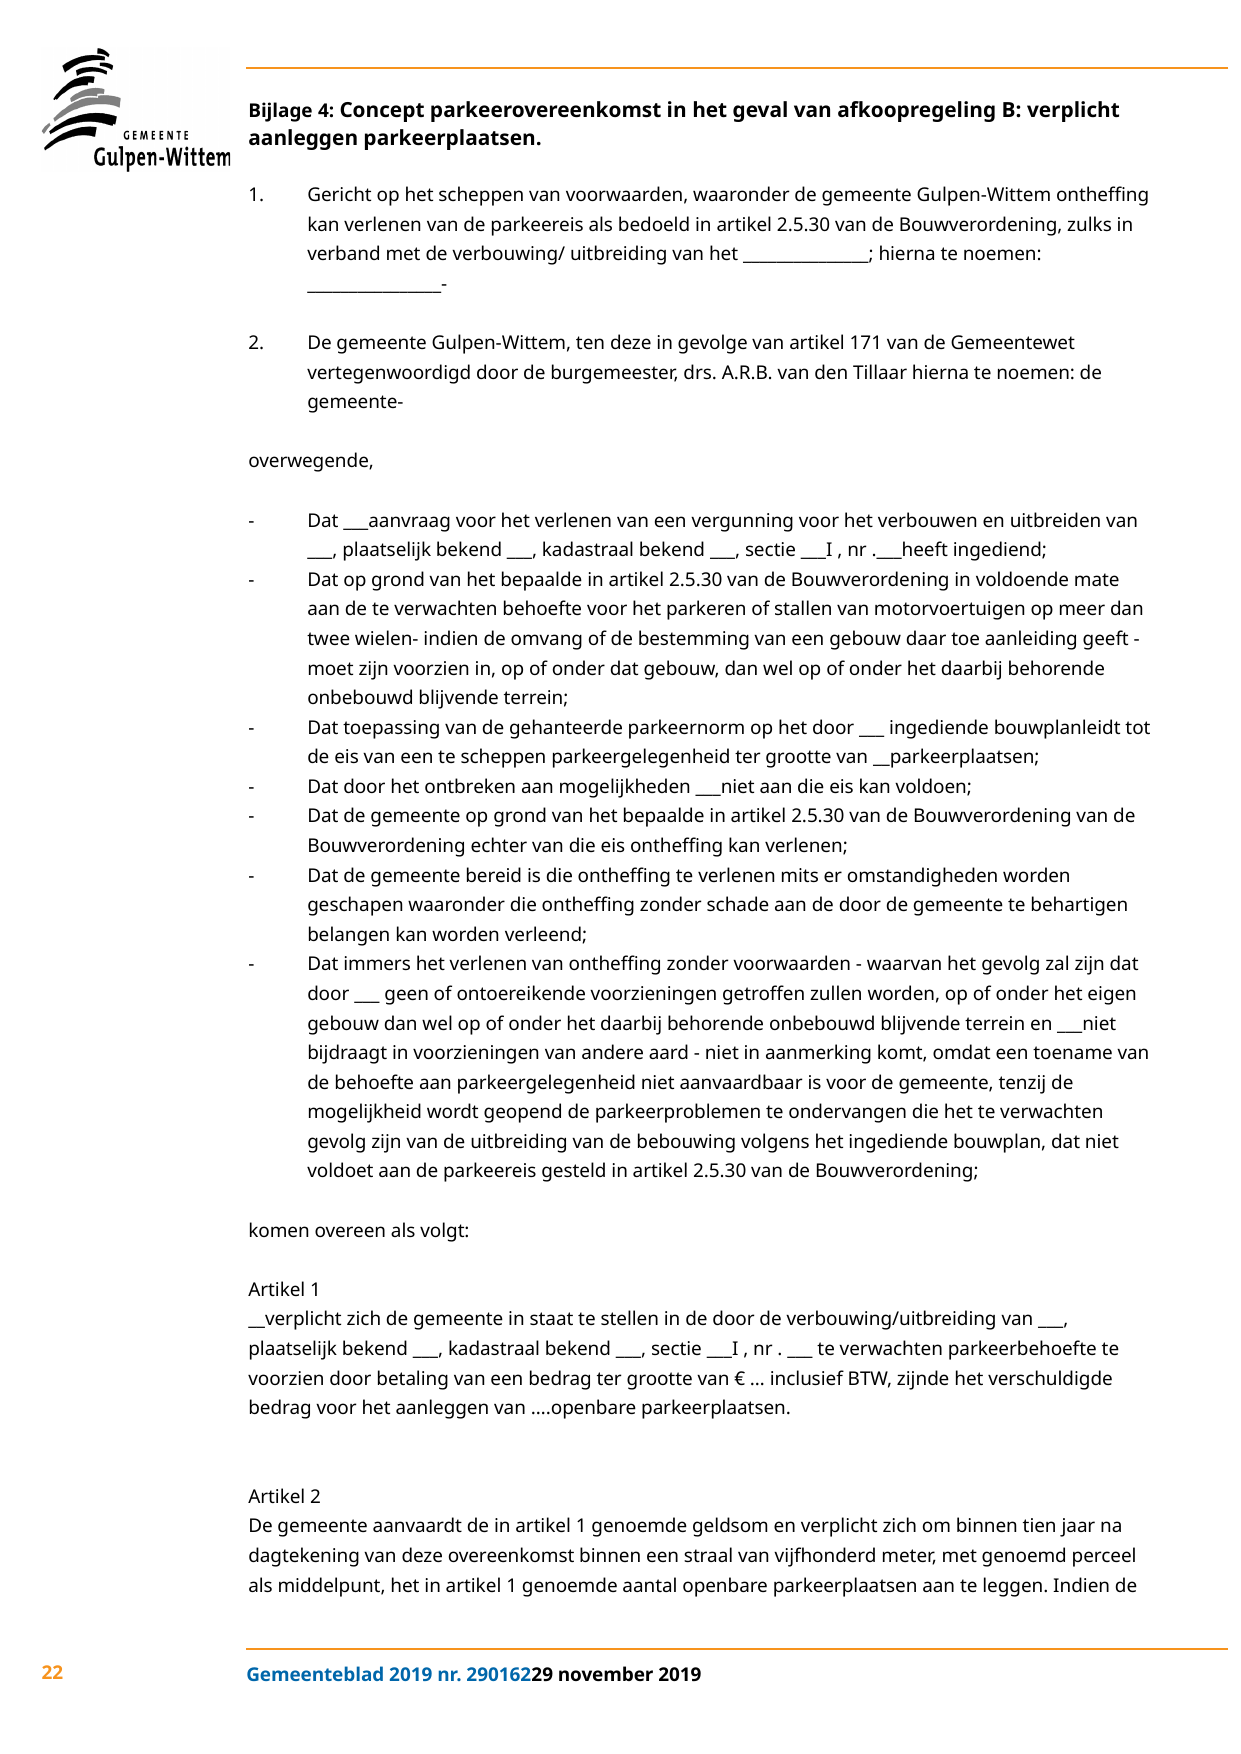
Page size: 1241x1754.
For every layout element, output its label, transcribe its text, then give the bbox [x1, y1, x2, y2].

list Gericht op het scheppen van voorwaarden, waaronder de gemeente Gulpen-Wittem ontheffing kan verlenen van de parkeereis als bedoeld in artikel 2.5.30 van de Bouwverordening, zulks in verband met de verbouwing/ uitbreiding van het _______________; hierna te noemen: ________________- [248, 181, 1152, 296]
text komen overeen als volgt: [248, 1217, 1152, 1242]
text overwegende, [248, 448, 1152, 473]
list Dat ___aanvraag voor het verlenen van een vergunning voor het verbouwen en uitbreiden van ___, plaatselijk bekend ___, kadastraal bekend ___, sectie ___I , nr .___heeft ingediend; [248, 507, 1152, 562]
list Dat immers het verlenen van ontheffing zonder voorwaarden - waarvan het gevolg zal zijn dat door ___ geen of ontoereikende voorzieningen getroffen zullen worden, op of onder het eigen gebouw dan wel op of onder het daarbij behorende onbebouwd blijvende terrein en ___niet bijdraagt in voorzieningen van andere aard - niet in aanmerking komt, omdat een toename van de behoefte aan parkeergelegenheid niet aanvaardbaar is voor de gemeente, tenzij de mogelijkheid wordt geopend de parkeerproblemen te ondervangen die het te verwachten gevolg zijn van de uitbreiding van de bebouwing volgens het ingediende bouwplan, dat niet voldoet aan de parkeereis gesteld in artikel 2.5.30 van de Bouwverordening; [248, 951, 1152, 1183]
text Bijlage 4: Concept parkeerovereenkomst in het geval van afkoopregeling B: verplicht aanleggen parkeerplaatsen. [248, 95, 1152, 152]
text De gemeente aanvaardt de in artikel 1 genoemde geldsom en verplicht zich om binnen tien jaar na dagtekening van deze overeenkomst binnen een straal van vijfhonderd meter, met genoemd perceel als middelpunt, het in artikel 1 genoemde aantal openbare parkeerplaatsen aan te leggen. Indien de [248, 1513, 1152, 1597]
list Dat op grond van het bepaalde in artikel 2.5.30 van de Bouwverordening in voldoende mate aan de te verwachten behoefte voor het parkeren of stallen van motorvoertuigen op meer dan twee wielen- indien de omvang of de bestemming van een gebouw daar toe aanleiding geeft - moet zijn voorzien in, op of onder dat gebouw, dan wel op of onder het daarbij behorende onbebouwd blijvende terrein; [248, 566, 1152, 710]
text Artikel 2 [248, 1483, 1152, 1509]
list Dat de gemeente op grond van het bepaalde in artikel 2.5.30 van de Bouwverordening van de Bouwverordening echter van die eis ontheffing kan verlenen; [248, 803, 1152, 858]
list Dat toepassing van de gehanteerde parkeernorm op het door ___ ingediende bouwplanleidt tot de eis van een te scheppen parkeergelegenheid ter grootte van __parkeerplaatsen; [248, 714, 1152, 769]
text __verplicht zich de gemeente in staat te stellen in de door de verbouwing/uitbreiding van ___, plaatselijk bekend ___, kadastraal bekend ___, sectie ___I , nr . ___ te verwachten parkeerbehoefte te voorzien door betaling van een bedrag ter grootte van € … inclusief BTW, zijnde het verschuldigde bedrag voor het aanleggen van ….openbare parkeerplaatsen. [248, 1306, 1152, 1420]
list Dat de gemeente bereid is die ontheffing te verlenen mits er omstandigheden worden geschapen waaronder die ontheffing zonder schade aan de door de gemeente te behartigen belangen kan worden verleend; [248, 862, 1152, 947]
picture [41, 47, 231, 172]
list De gemeente Gulpen-Wittem, ten deze in gevolge van artikel 171 van de Gemeentewet vertegenwoordigd door de burgemeester, drs. A.R.B. van den Tillaar hierna te noemen: de gemeente- [248, 329, 1152, 414]
text Artikel 1 [248, 1276, 1152, 1302]
list Dat door het ontbreken aan mogelijkheden ___niet aan die eis kan voldoen; [248, 773, 1152, 799]
